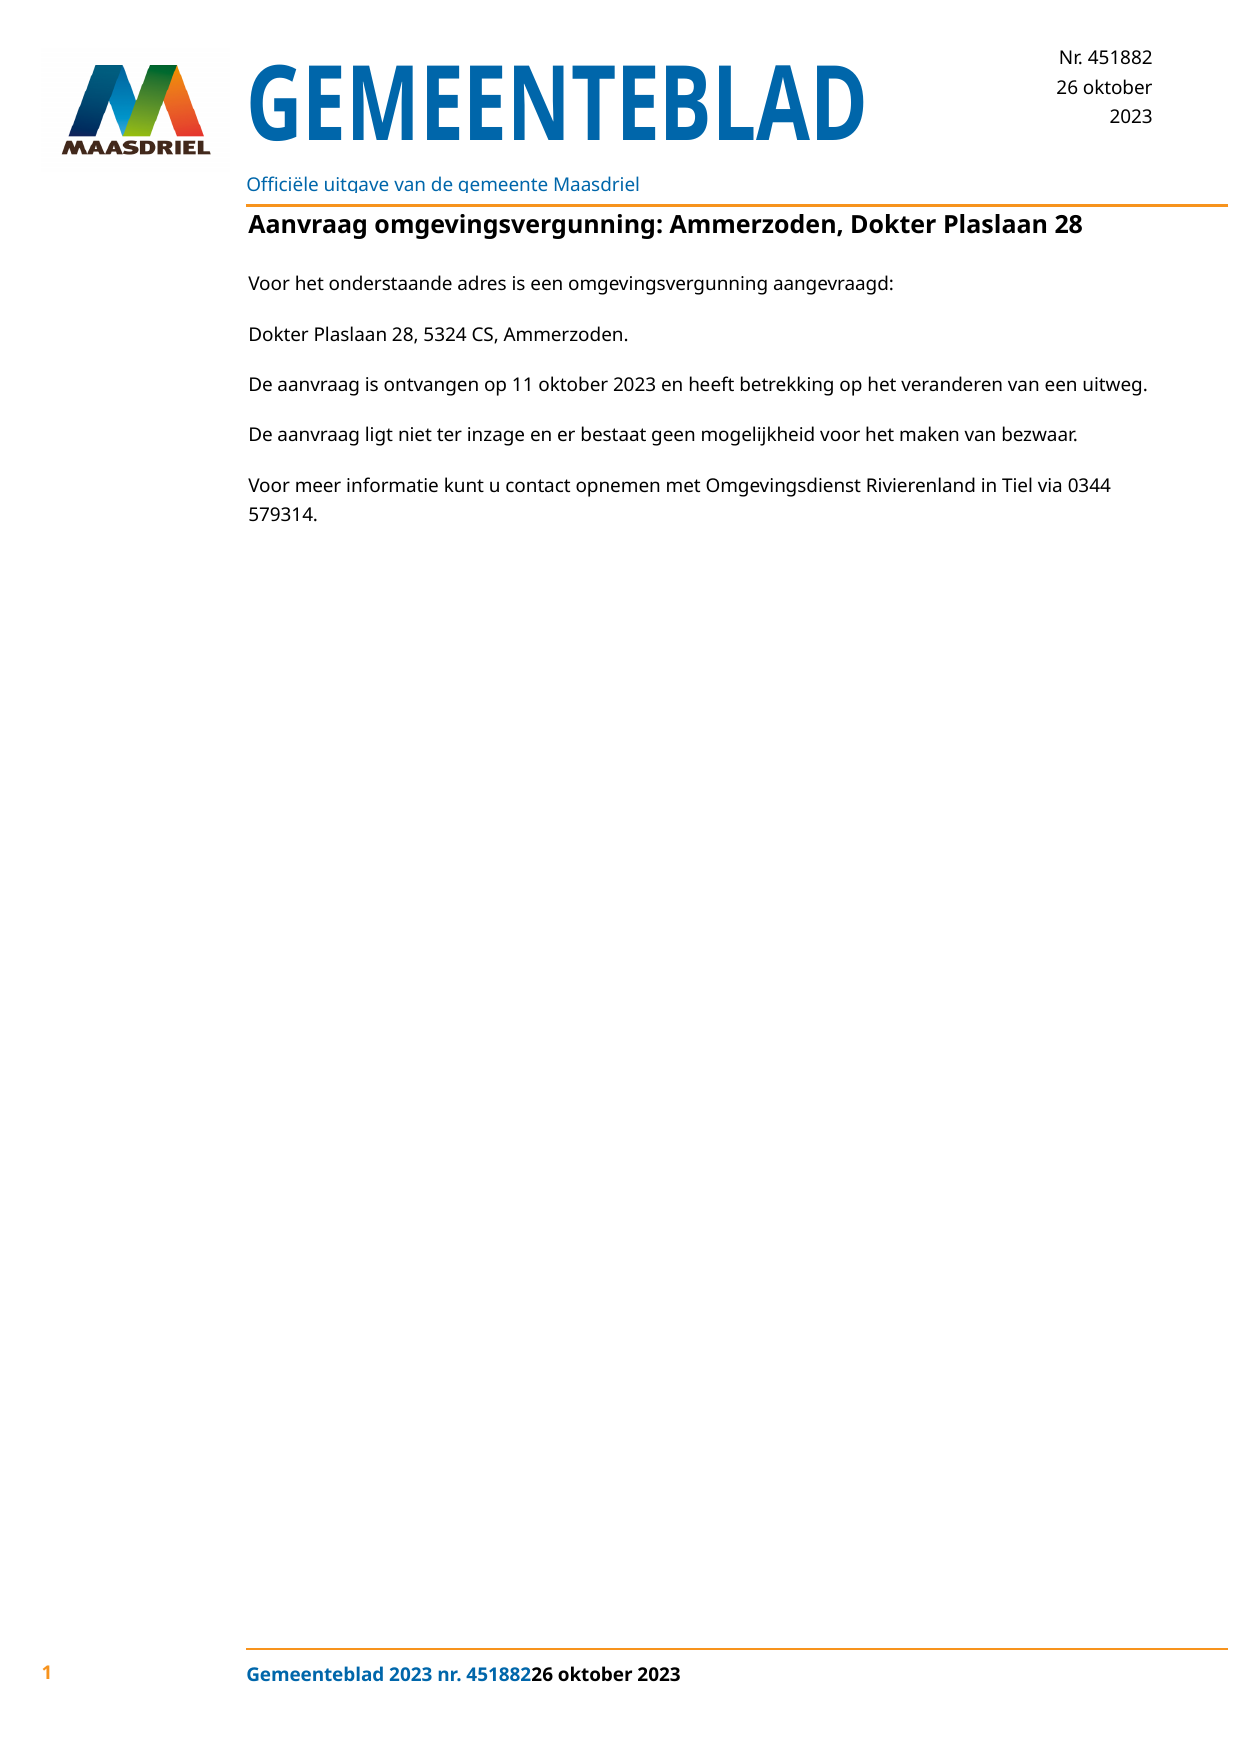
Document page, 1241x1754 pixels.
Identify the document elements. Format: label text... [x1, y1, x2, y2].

text Aanvraag omgevingsvergunning: Ammerzoden, Dokter Plaslaan 28 [248, 207, 1152, 241]
text De aanvraag ligt niet ter inzage en er bestaat geen mogelijkheid voor het maken van bezwaar. [248, 422, 1152, 447]
picture [41, 47, 231, 172]
text Voor meer informatie kunt u contact opnemen met Omgevingsdienst Rivierenland in Tiel via 0344 579314. [248, 472, 1152, 527]
text Dokter Plaslaan 28, 5324 CS, Ammerzoden. [248, 321, 1152, 346]
text Voor het onderstaande adres is een omgevingsvergunning aangevraagd: [248, 270, 1152, 296]
text De aanvraag is ontvangen op 11 oktober 2023 en heeft betrekking op het veranderen van een uitweg. [248, 371, 1152, 397]
